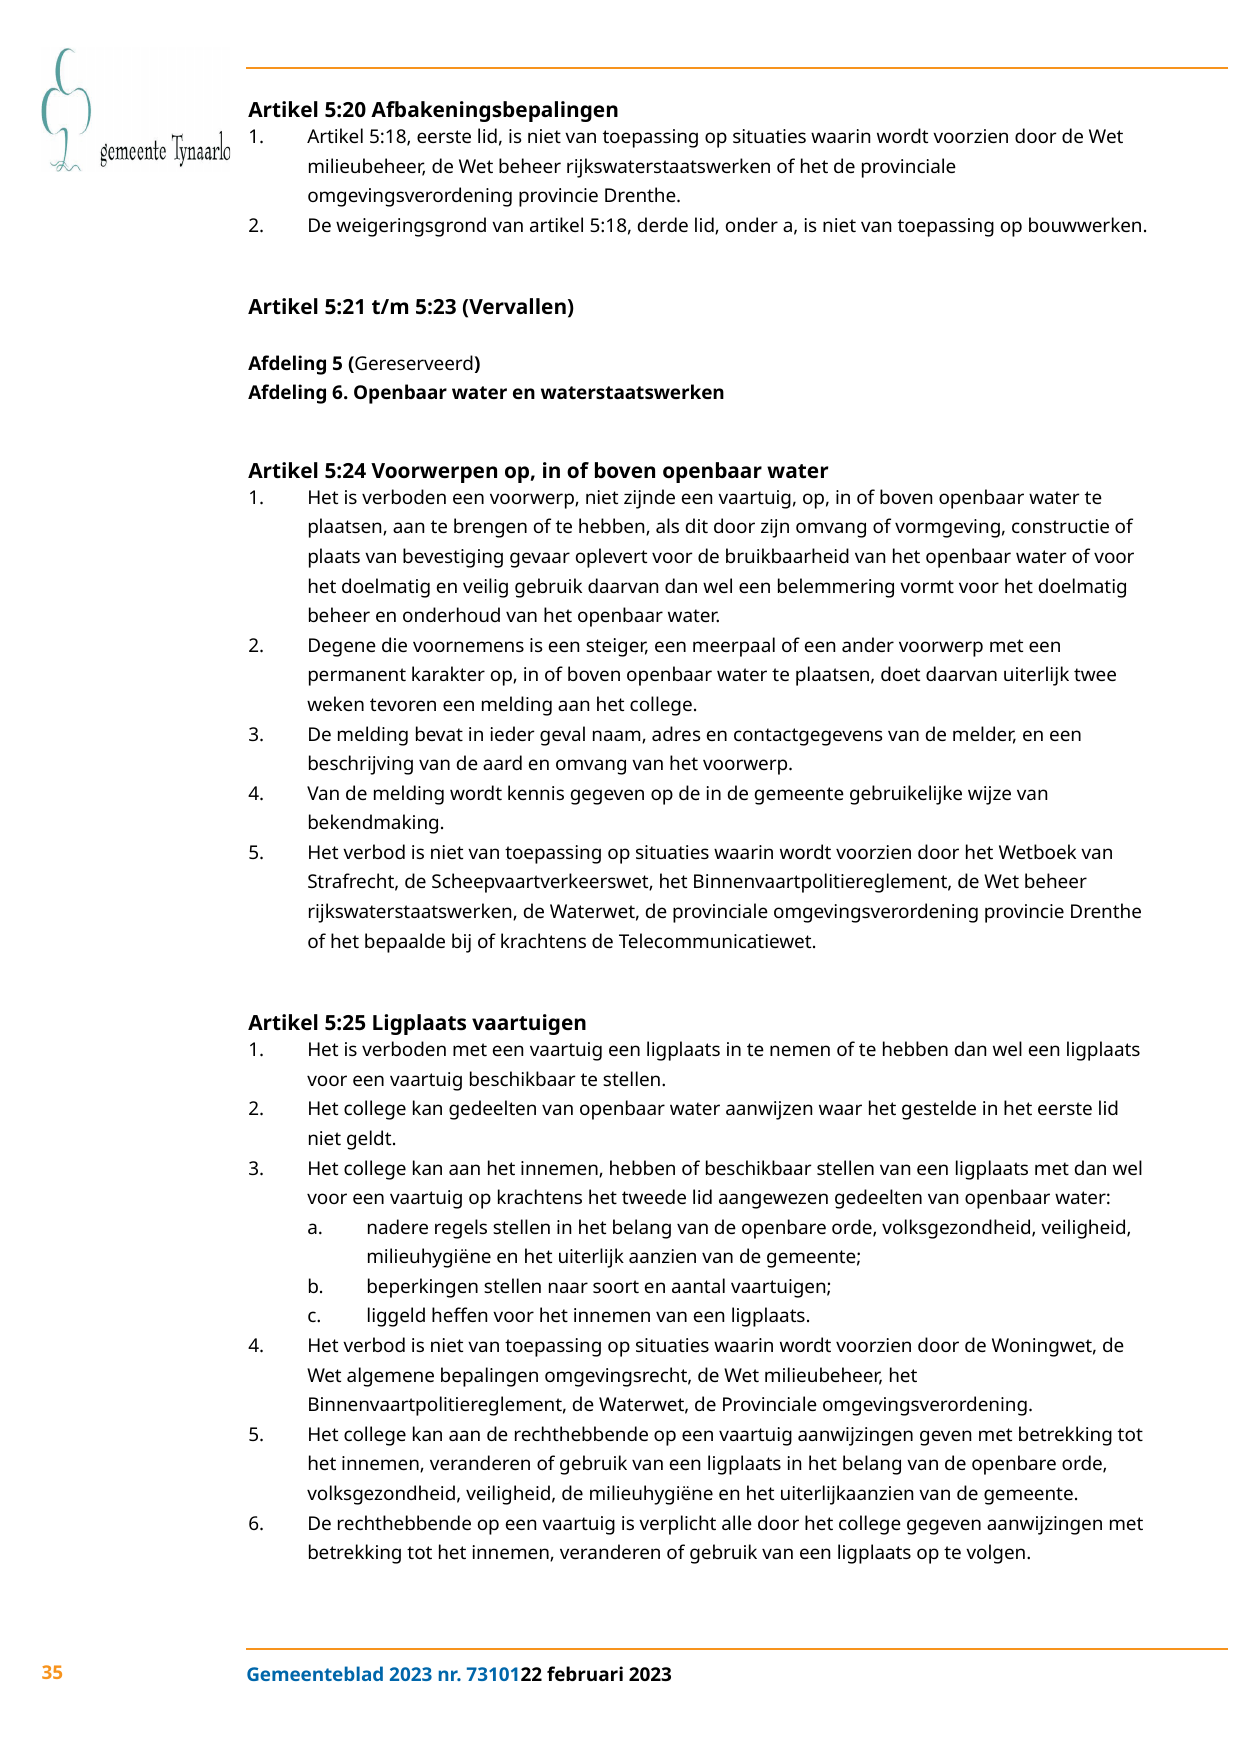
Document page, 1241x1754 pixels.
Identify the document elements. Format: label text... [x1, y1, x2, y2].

list nadere regels stellen in het belang van de openbare orde, volksgezondheid, veiligheid, milieuhygiëne en het uiterlijk aanzien van de gemeente; [307, 1214, 1152, 1269]
list De melding bevat in ieder geval naam, adres en contactgegevens van de melder, en een beschrijving van de aard en omvang van het voorwerp. [248, 721, 1152, 776]
text Artikel 5:20 Afbakeningsbepalingen [248, 95, 1152, 123]
list Het is verboden een voorwerp, niet zijnde een vaartuig, op, in of boven openbaar water te plaatsen, aan te brengen of te hebben, als dit door zijn omvang of vormgeving, constructie of plaats van bevestiging gevaar oplevert voor de bruikbaarheid van het openbaar water of voor het doelmatig en veilig gebruik daarvan dan wel een belemmering vormt voor het doelmatig beheer en onderhoud van het openbaar water. [248, 484, 1152, 628]
list Het college kan aan de rechthebbende op een vaartuig aanwijzingen geven met betrekking tot het innemen, veranderen of gebruik van een ligplaats in het belang van de openbare orde, volksgezondheid, veiligheid, de milieuhygiëne en het uiterlijkaanzien van de gemeente. [248, 1421, 1152, 1506]
list Het verbod is niet van toepassing op situaties waarin wordt voorzien door de Woningwet, de Wet algemene bepalingen omgevingsrecht, de Wet milieubeheer, het Binnenvaartpolitiereglement, de Waterwet, de Provinciale omgevingsverordening. [248, 1332, 1152, 1417]
text Afdeling 5 (Gereserveerd) [248, 350, 1152, 376]
text Artikel 5:24 Voorwerpen op, in of boven openbaar water [248, 456, 1152, 484]
list Degene die voornemens is een steiger, een meerpaal of een ander voorwerp met een permanent karakter op, in of boven openbaar water te plaatsen, doet daarvan uiterlijk twee weken tevoren een melding aan het college. [248, 632, 1152, 717]
list De weigeringsgrond van artikel 5:18, derde lid, onder a, is niet van toepassing op bouwwerken. [248, 212, 1152, 238]
list Het college kan aan het innemen, hebben of beschikbaar stellen van een ligplaats met dan wel voor een vaartuig op krachtens het tweede lid aangewezen gedeelten van openbaar water: [248, 1155, 1152, 1210]
picture [41, 47, 231, 172]
text Artikel 5:21 t/m 5:23 (Vervallen) [248, 292, 1152, 320]
list De rechthebbende op een vaartuig is verplicht alle door het college gegeven aanwijzingen met betrekking tot het innemen, veranderen of gebruik van een ligplaats op te volgen. [248, 1510, 1152, 1565]
list beperkingen stellen naar soort en aantal vaartuigen; [307, 1273, 1152, 1299]
list Het is verboden met een vaartuig een ligplaats in te nemen of te hebben dan wel een ligplaats voor een vaartuig beschikbaar te stellen. [248, 1036, 1152, 1092]
list liggeld heffen voor het innemen van een ligplaats. [307, 1303, 1152, 1328]
text Afdeling 6. Openbaar water en waterstaatswerken [248, 379, 1152, 405]
list Van de melding wordt kennis gegeven op de in de gemeente gebruikelijke wijze van bekendmaking. [248, 780, 1152, 835]
list Het verbod is niet van toepassing op situaties waarin wordt voorzien door het Wetboek van Strafrecht, de Scheepvaartverkeerswet, het Binnenvaartpolitiereglement, de Wet beheer rijkswaterstaatswerken, de Waterwet, de provinciale omgevingsverordening provincie Drenthe of het bepaalde bij of krachtens de Telecommunicatiewet. [248, 839, 1152, 954]
list Artikel 5:18, eerste lid, is niet van toepassing op situaties waarin wordt voorzien door de Wet milieubeheer, de Wet beheer rijkswaterstaatswerken of het de provinciale omgevingsverordening provincie Drenthe. [248, 123, 1152, 208]
text Artikel 5:25 Ligplaats vaartuigen [248, 1008, 1152, 1036]
list Het college kan gedeelten van openbaar water aanwijzen waar het gestelde in het eerste lid niet geldt. [248, 1096, 1152, 1151]
